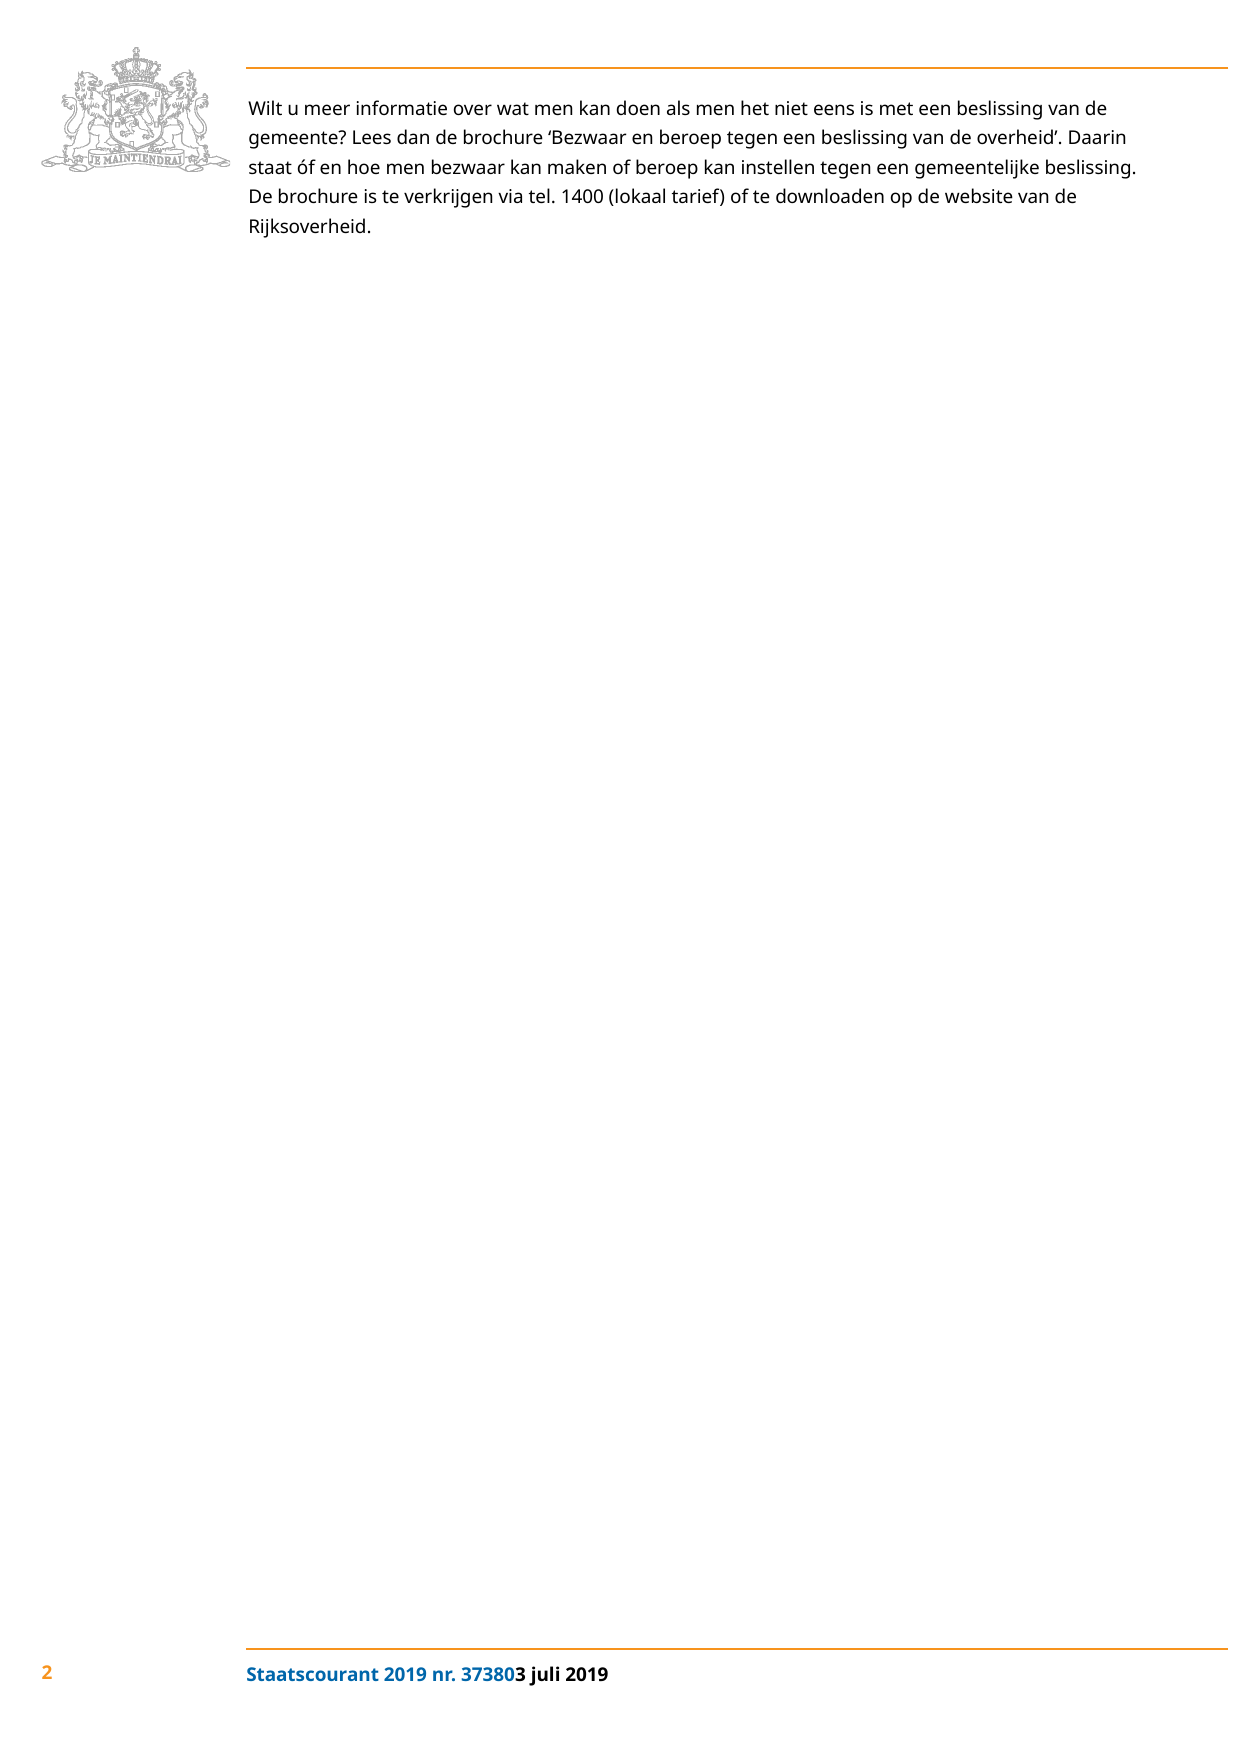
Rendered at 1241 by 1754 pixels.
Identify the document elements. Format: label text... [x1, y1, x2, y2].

text Wilt u meer informatie over wat men kan doen als men het niet eens is met een beslissing van de gemeente? Lees dan de brochure ‘Bezwaar en beroep tegen een beslissing van de overheid’. Daarin staat óf en hoe men bezwaar kan maken of beroep kan instellen tegen een gemeentelijke beslissing. De brochure is te verkrijgen via tel. 1400 (lokaal tarief) of te downloaden op de website van de Rijksoverheid. [248, 95, 1152, 239]
picture [41, 47, 231, 172]
